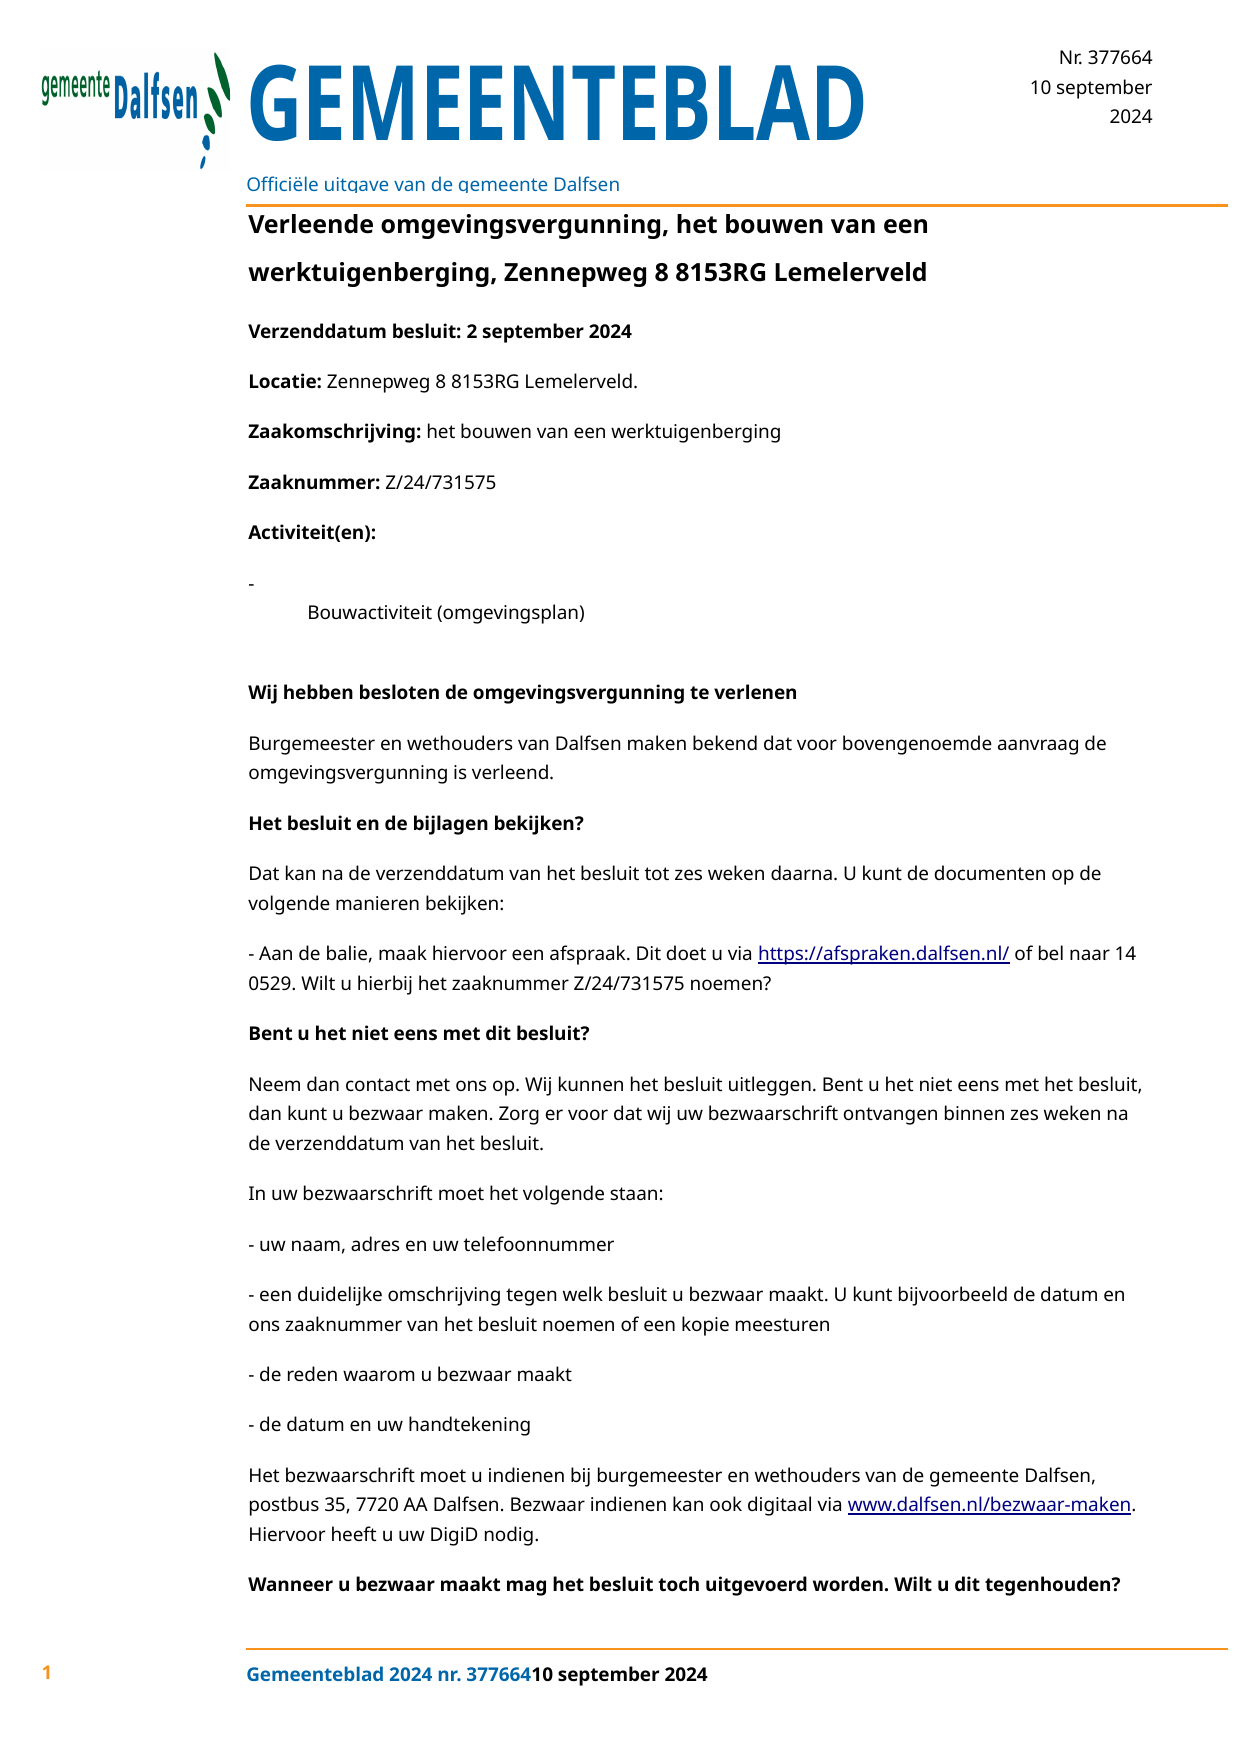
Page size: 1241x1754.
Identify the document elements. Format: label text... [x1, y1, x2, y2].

text Het besluit en de bijlagen bekijken? [248, 810, 1152, 836]
text Zaakomschrijving: het bouwen van een werktuigenberging [248, 419, 1152, 444]
text - uw naam, adres en uw telefoonnummer [248, 1231, 1152, 1257]
text Burgemeester en wethouders van Dalfsen maken bekend dat voor bovengenoemde aanvraag de omgevingsvergunning is verleend. [248, 730, 1152, 785]
text In uw bezwaarschrift moet het volgende staan: [248, 1180, 1152, 1206]
text Dat kan na de verzenddatum van het besluit tot zes weken daarna. U kunt de documenten op de volgende manieren bekijken: [248, 860, 1152, 916]
text Bent u het niet eens met dit besluit? [248, 1020, 1152, 1046]
text Zaaknummer: Z/24/731575 [248, 469, 1152, 495]
text - Aan de balie, maak hiervoor een afspraak. Dit doet u via https://afspraken.dalfsen.nl/ of bel naar 14 0529. Wilt u hierbij het zaaknummer Z/24/731575 noemen? [248, 940, 1152, 996]
text Verzenddatum besluit: 2 september 2024 [248, 318, 1152, 344]
text Activiteit(en): [248, 519, 1152, 545]
text - de reden waarom u bezwaar maakt [248, 1361, 1152, 1387]
picture [41, 47, 231, 172]
text Verleende omgevingsvergunning, het bouwen van een werktuigenberging, Zennepweg 8 8153RG Lemelerveld [248, 207, 1152, 288]
text - een duidelijke omschrijving tegen welk besluit u bezwaar maakt. U kunt bijvoorbeeld de datum en ons zaaknummer van het besluit noemen of een kopie meesturen [248, 1281, 1152, 1337]
list Bouwactiviteit (omgevingsplan) [248, 599, 1152, 625]
text Locatie: Zennepweg 8 8153RG Lemelerveld. [248, 368, 1152, 394]
text Wanneer u bezwaar maakt mag het besluit toch uitgevoerd worden. Wilt u dit tegenhouden? [248, 1572, 1152, 1597]
text - de datum en uw handtekening [248, 1412, 1152, 1437]
text Neem dan contact met ons op. Wij kunnen het besluit uitleggen. Bent u het niet eens met het besluit, dan kunt u bezwaar maken. Zorg er voor dat wij uw bezwaarschrift ontvangen binnen zes weken na de verzenddatum van het besluit. [248, 1071, 1152, 1156]
text Het bezwaarschrift moet u indienen bij burgemeester en wethouders van de gemeente Dalfsen, postbus 35, 7720 AA Dalfsen. Bezwaar indienen kan ook digitaal via www.dalfsen.nl/bezwaar-maken. Hiervoor heeft u uw DigiD nodig. [248, 1462, 1152, 1547]
text Wij hebben besloten de omgevingsvergunning te verlenen [248, 679, 1152, 705]
